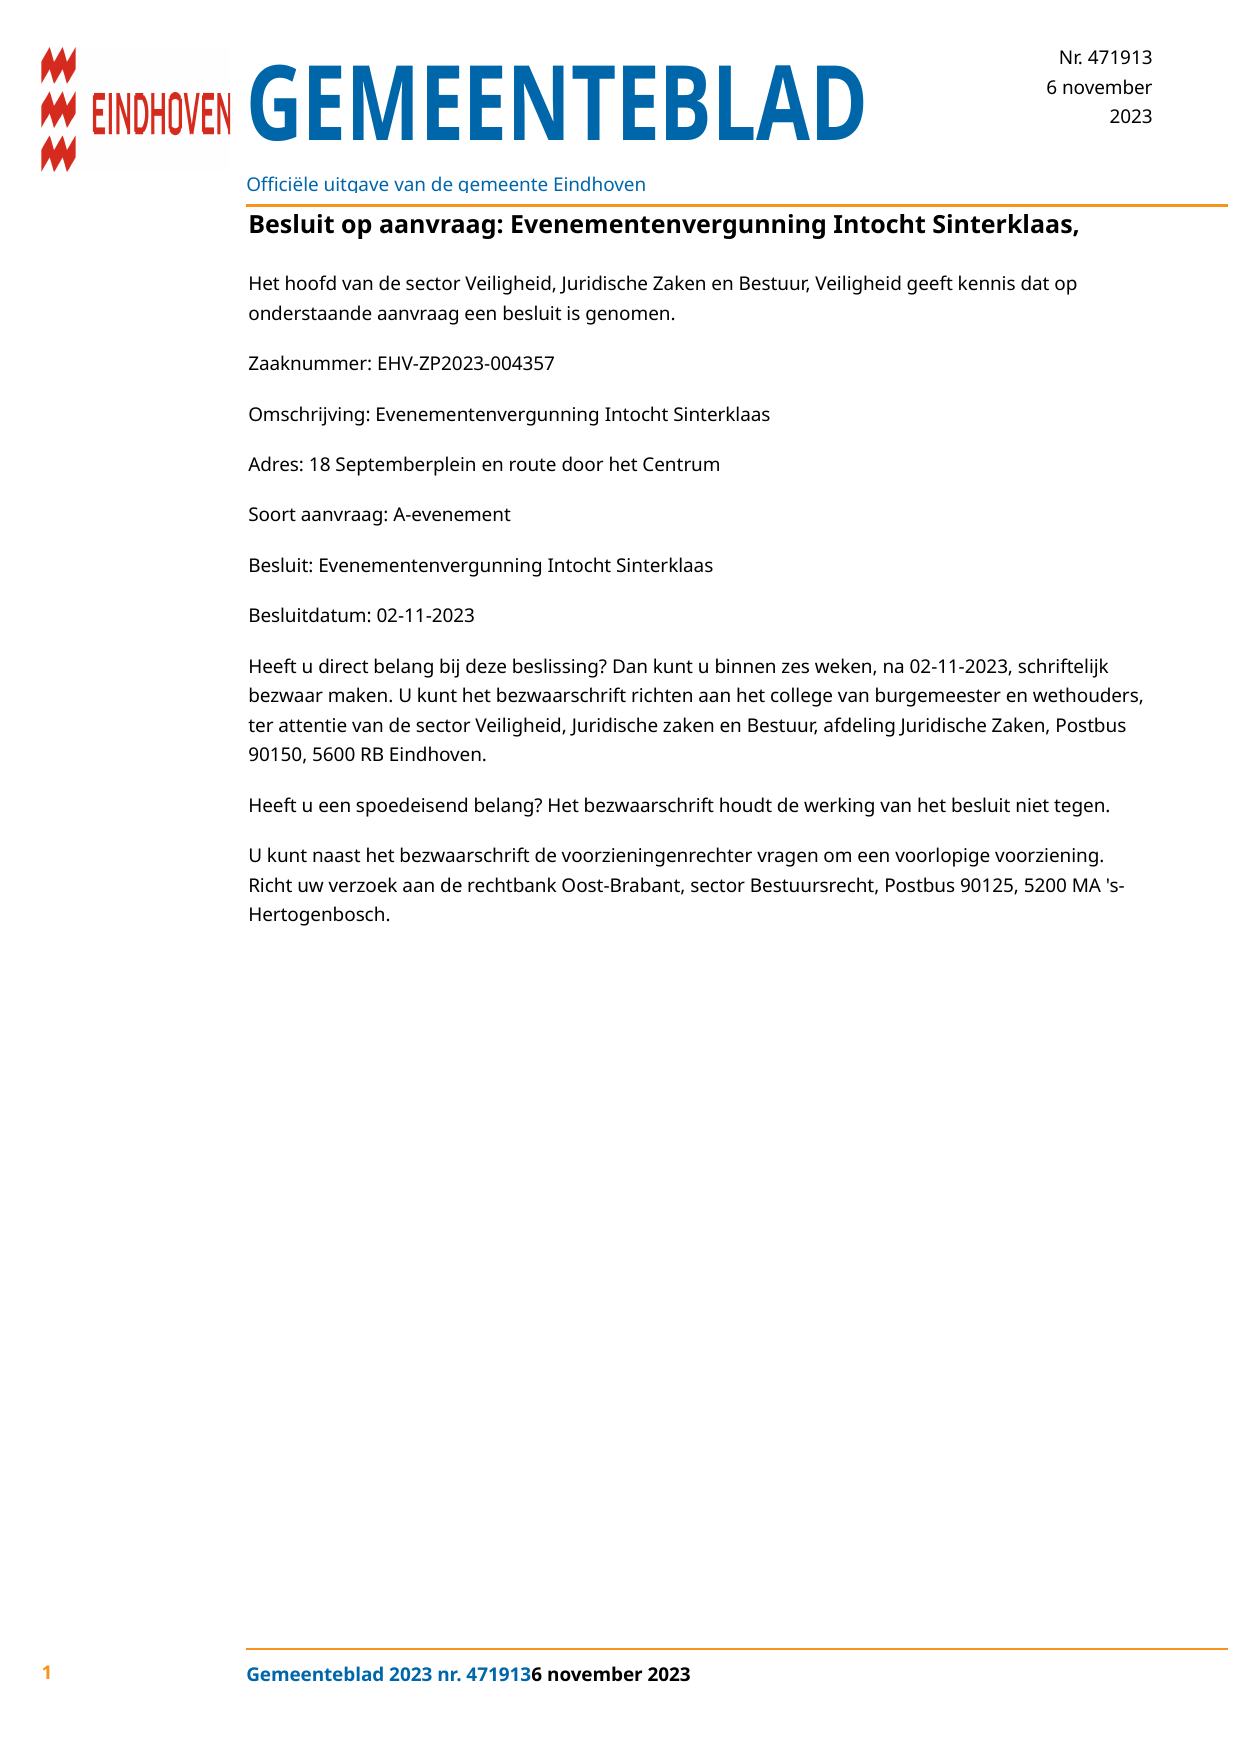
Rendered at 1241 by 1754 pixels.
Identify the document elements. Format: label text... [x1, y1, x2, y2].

text U kunt naast het bezwaarschrift de voorzieningenrechter vragen om een voorlopige voorziening. Richt uw verzoek aan de rechtbank Oost-Brabant, sector Bestuursrecht, Postbus 90125, 5200 MA 's-Hertogenbosch. [248, 842, 1152, 927]
text Heeft u direct belang bij deze beslissing? Dan kunt u binnen zes weken, na 02-11-2023, schriftelijk bezwaar maken. U kunt het bezwaarschrift richten aan het college van burgemeester en wethouders, ter attentie van de sector Veiligheid, Juridische zaken en Bestuur, afdeling Juridische Zaken, Postbus 90150, 5600 RB Eindhoven. [248, 653, 1152, 767]
text Het hoofd van de sector Veiligheid, Juridische Zaken en Bestuur, Veiligheid geeft kennis dat op onderstaande aanvraag een besluit is genomen. [248, 270, 1152, 326]
text Omschrijving: Evenementenvergunning Intocht Sinterklaas [248, 401, 1152, 426]
text Besluit op aanvraag: Evenementenvergunning Intocht Sinterklaas, [248, 207, 1152, 241]
text Heeft u een spoedeisend belang? Het bezwaarschrift houdt de werking van het besluit niet tegen. [248, 792, 1152, 818]
text Adres: 18 Septemberplein en route door het Centrum [248, 451, 1152, 477]
text Besluit: Evenementenvergunning Intocht Sinterklaas [248, 552, 1152, 578]
text Soort aanvraag: A-evenement [248, 502, 1152, 527]
text Zaaknummer: EHV-ZP2023-004357 [248, 350, 1152, 376]
picture [41, 47, 231, 172]
text Besluitdatum: 02-11-2023 [248, 602, 1152, 628]
